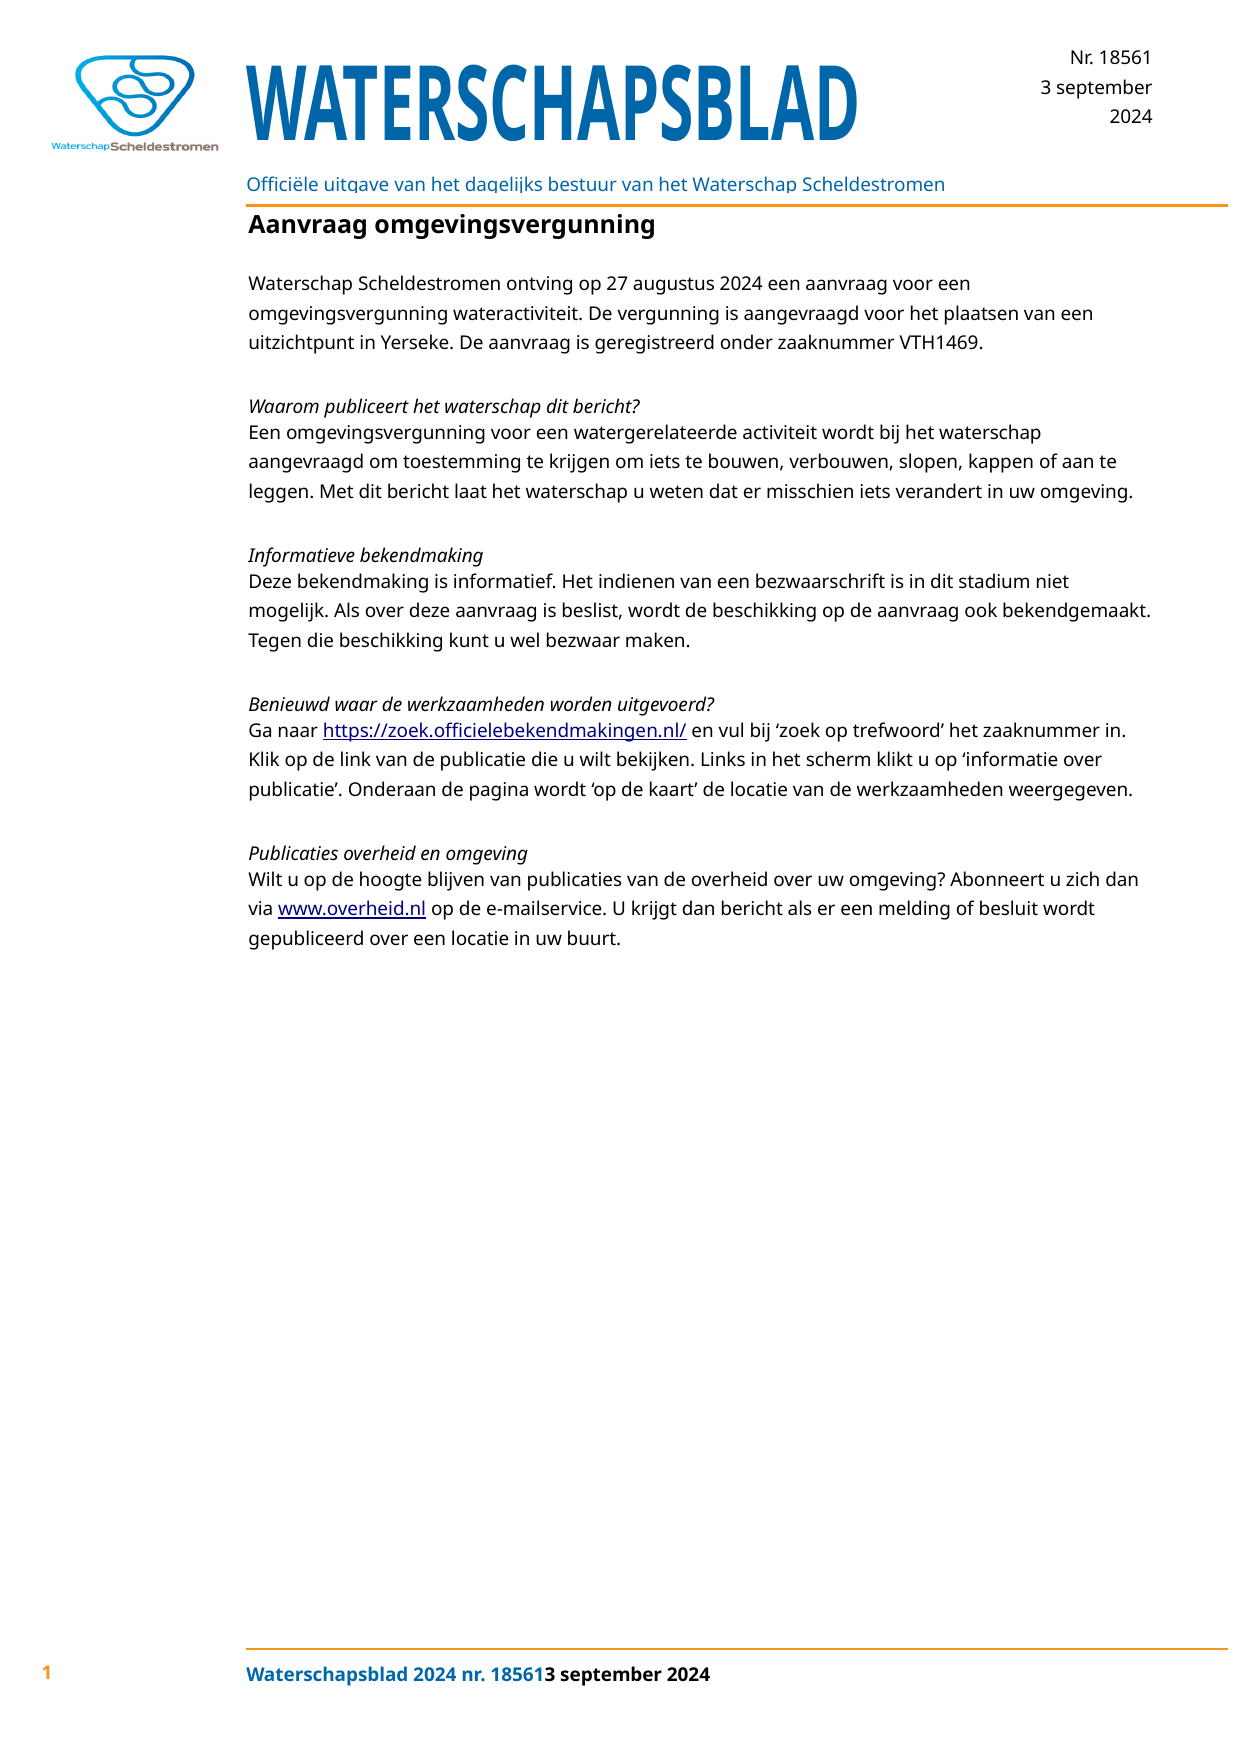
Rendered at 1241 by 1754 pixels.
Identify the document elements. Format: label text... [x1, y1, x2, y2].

text Ga naar https://zoek.officielebekendmakingen.nl/ en vul bij ‘zoek op trefwoord’ het zaaknummer in. Klik op de link van de publicatie die u wilt bekijken. Links in het scherm klikt u op ‘informatie over publicatie’. Onderaan de pagina wordt ‘op de kaart’ de locatie van de werkzaamheden weergegeven. [248, 717, 1152, 802]
text Waarom publiceert het waterschap dit bericht? [248, 393, 1152, 419]
text Aanvraag omgevingsvergunning [248, 207, 1152, 241]
text Deze bekendmaking is informatief. Het indienen van een bezwaarschrift is in dit stadium niet mogelijk. Als over deze aanvraag is beslist, wordt de beschikking op de aanvraag ook bekendgemaakt. Tegen die beschikking kunt u wel bezwaar maken. [248, 568, 1152, 653]
picture [41, 47, 231, 172]
text Wilt u op de hoogte blijven van publicaties van de overheid over uw omgeving? Abonneert u zich dan via www.overheid.nl op de e-mailservice. U krijgt dan bericht als er een melding of besluit wordt gepubliceerd over een locatie in uw buurt. [248, 866, 1152, 951]
text Informatieve bekendmaking [248, 542, 1152, 568]
text Een omgevingsvergunning voor een watergerelateerde activiteit wordt bij het waterschap aangevraagd om toestemming te krijgen om iets te bouwen, verbouwen, slopen, kappen of aan te leggen. Met dit bericht laat het waterschap u weten dat er misschien iets verandert in uw omgeving. [248, 419, 1152, 504]
text Publicaties overheid en omgeving [248, 840, 1152, 866]
text Benieuwd waar de werkzaamheden worden uitgevoerd? [248, 691, 1152, 717]
text Waterschap Scheldestromen ontving op 27 augustus 2024 een aanvraag voor een omgevingsvergunning wateractiviteit. De vergunning is aangevraagd voor het plaatsen van een uitzichtpunt in Yerseke. De aanvraag is geregistreerd onder zaaknummer VTH1469. [248, 270, 1152, 355]
